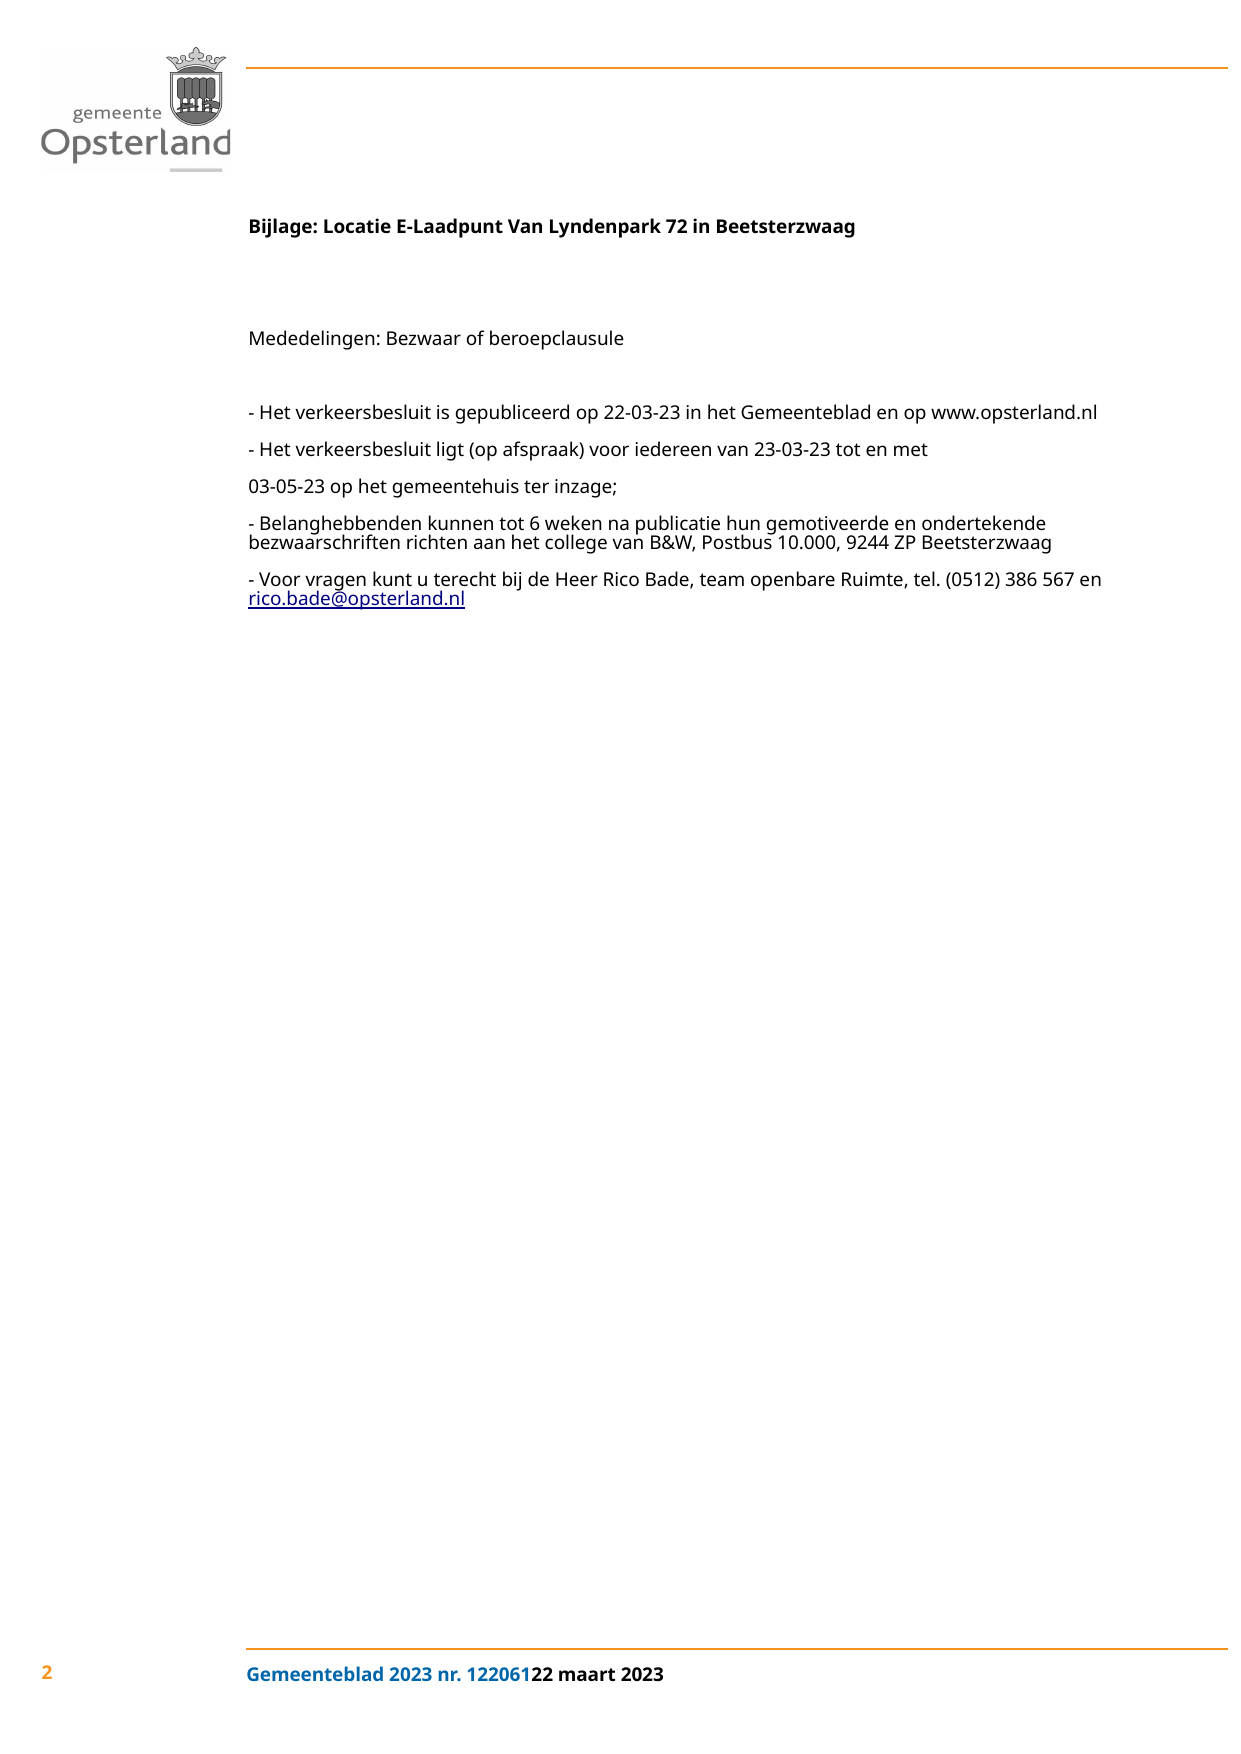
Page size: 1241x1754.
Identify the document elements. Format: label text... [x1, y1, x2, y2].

text - Het verkeersbesluit is gepubliceerd op 22-03-23 in het Gemeenteblad en op www.opsterland.nl [248, 404, 1152, 423]
text - Voor vragen kunt u terecht bij de Heer Rico Bade, team openbare Ruimte, tel. (0512) 386 567 en rico.bade@opsterland.nl [248, 571, 1152, 609]
text Bijlage: Locatie E-Laadpunt Van Lyndenpark 72 in Beetsterzwaag [248, 213, 1152, 239]
text 03-05-23 op het gemeentehuis ter inzage; [248, 478, 1152, 497]
text - Belanghebbenden kunnen tot 6 weken na publicatie hun gemotiveerde en ondertekende bezwaarschriften richten aan het college van B&W, Postbus 10.000, 9244 ZP Beetsterzwaag [248, 515, 1152, 553]
text - Het verkeersbesluit ligt (op afspraak) voor iedereen van 23-03-23 tot en met [248, 441, 1152, 460]
picture [41, 47, 231, 172]
text Mededelingen: Bezwaar of beroepclausule [248, 330, 1152, 349]
